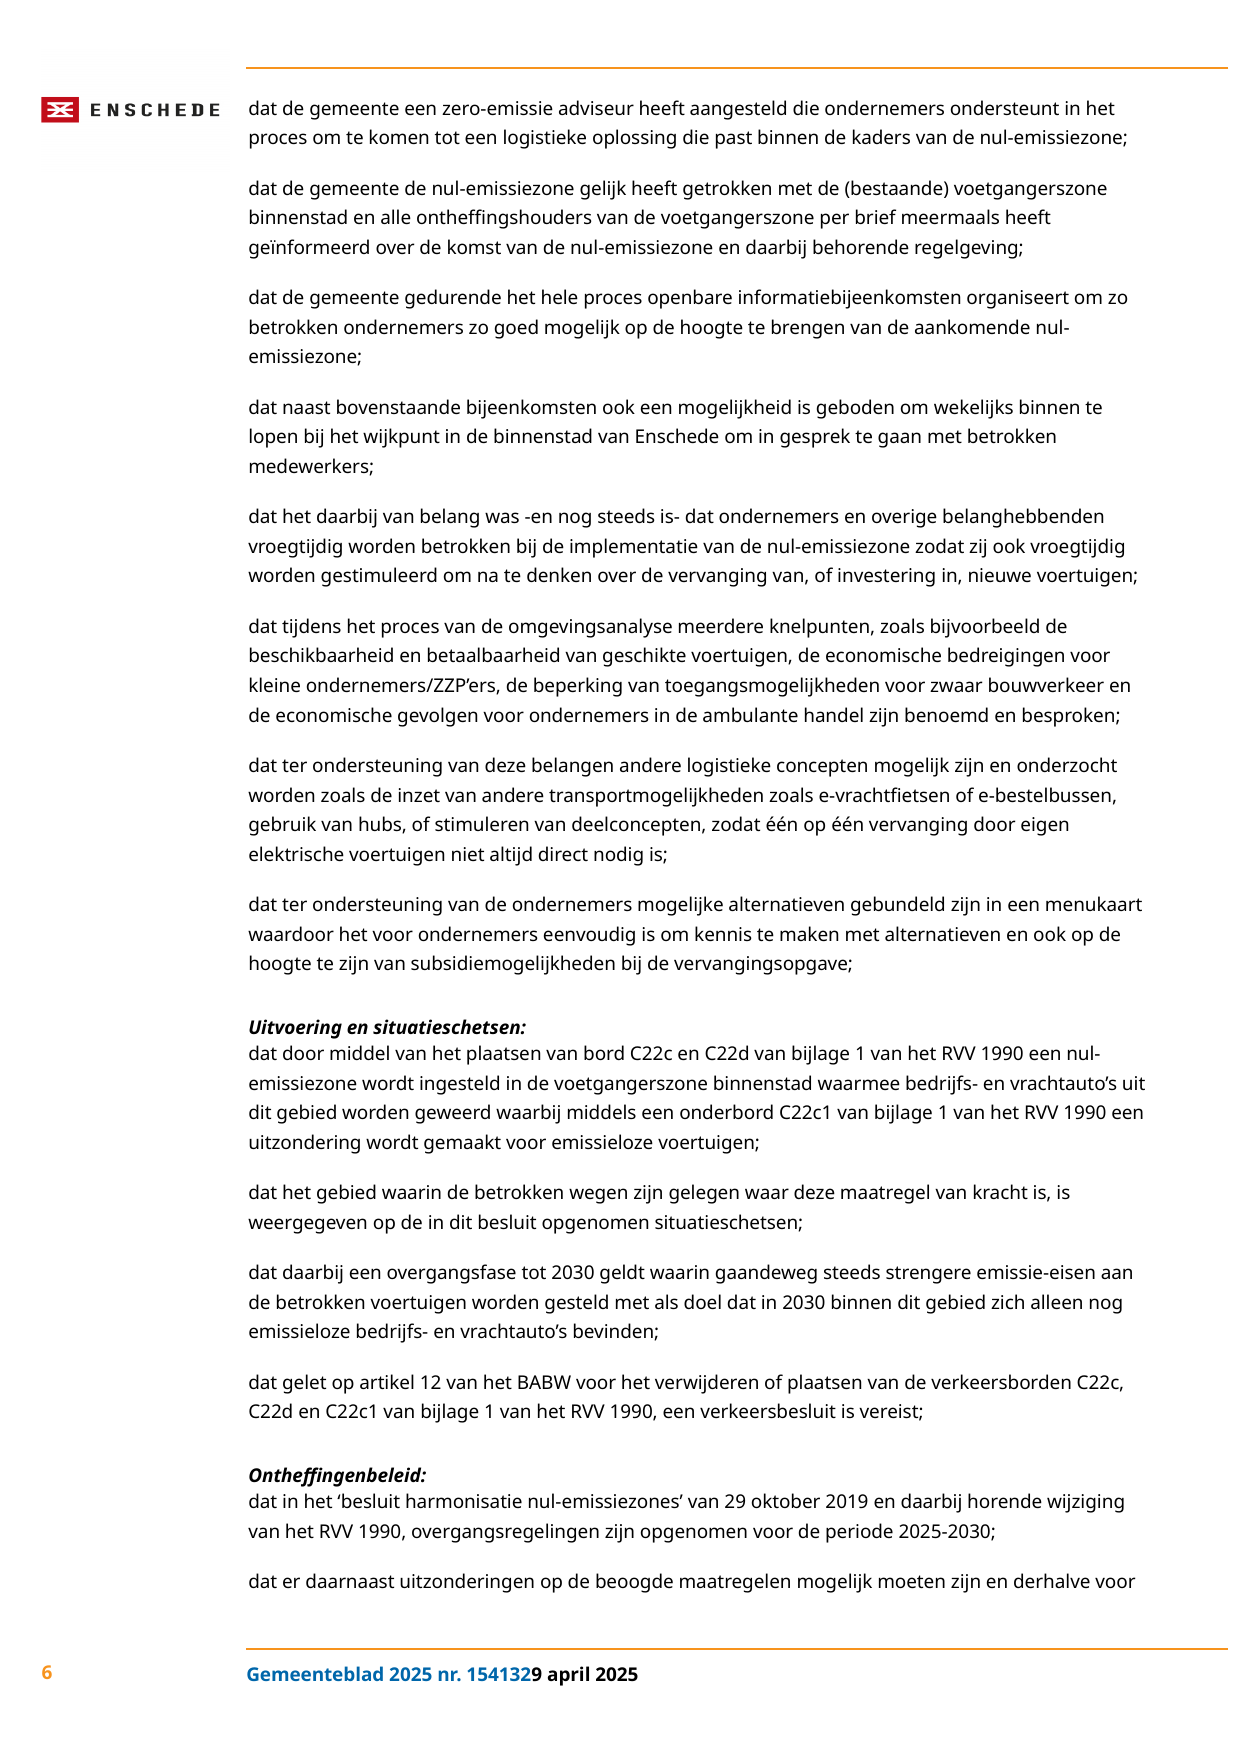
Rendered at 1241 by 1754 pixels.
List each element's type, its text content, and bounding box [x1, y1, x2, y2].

text dat ter ondersteuning van deze belangen andere logistieke concepten mogelijk zijn en onderzocht worden zoals de inzet van andere transportmogelijkheden zoals e-vrachtfietsen of e-bestelbussen, gebruik van hubs, of stimuleren van deelconcepten, zodat één op één vervanging door eigen elektrische voertuigen niet altijd direct nodig is; [248, 752, 1152, 867]
picture [41, 47, 231, 172]
text dat naast bovenstaande bijeenkomsten ook een mogelijkheid is geboden om wekelijks binnen te lopen bij het wijkpunt in de binnenstad van Enschede om in gesprek te gaan met betrokken medewerkers; [248, 394, 1152, 479]
text dat tijdens het proces van de omgevingsanalyse meerdere knelpunten, zoals bijvoorbeeld de beschikbaarheid en betaalbaarheid van geschikte voertuigen, de economische bedreigingen voor kleine ondernemers/ZZP’ers, de beperking van toegangsmogelijkheden voor zwaar bouwverkeer en de economische gevolgen voor ondernemers in de ambulante handel zijn benoemd en besproken; [248, 613, 1152, 728]
text dat het daarbij van belang was -en nog steeds is- dat ondernemers en overige belanghebbenden vroegtijdig worden betrokken bij de implementatie van de nul-emissiezone zodat zij ook vroegtijdig worden gestimuleerd om na te denken over de vervanging van, of investering in, nieuwe voertuigen; [248, 503, 1152, 588]
text dat er daarnaast uitzonderingen op de beoogde maatregelen mogelijk moeten zijn en derhalve voor [248, 1568, 1152, 1594]
text Ontheffingenbeleid: [248, 1463, 1152, 1488]
text dat gelet op artikel 12 van het BABW voor het verwijderen of plaatsen van de verkeersborden C22c, C22d en C22c1 van bijlage 1 van het RVV 1990, een verkeersbesluit is vereist; [248, 1369, 1152, 1424]
text dat de gemeente gedurende het hele proces openbare informatiebijeenkomsten organiseert om zo betrokken ondernemers zo goed mogelijk op de hoogte te brengen van de aankomende nul-emissiezone; [248, 284, 1152, 369]
text dat door middel van het plaatsen van bord C22c en C22d van bijlage 1 van het RVV 1990 een nul-emissiezone wordt ingesteld in de voetgangerszone binnenstad waarmee bedrijfs- en vrachtauto’s uit dit gebied worden geweerd waarbij middels een onderbord C22c1 van bijlage 1 van het RVV 1990 een uitzondering wordt gemaakt voor emissieloze voertuigen; [248, 1040, 1152, 1155]
text dat het gebied waarin de betrokken wegen zijn gelegen waar deze maatregel van kracht is, is weergegeven op de in dit besluit opgenomen situatieschetsen; [248, 1179, 1152, 1235]
text dat de gemeente de nul-emissiezone gelijk heeft getrokken met de (bestaande) voetgangerszone binnenstad en alle ontheffingshouders van de voetgangerszone per brief meermaals heeft geïnformeerd over de komst van de nul-emissiezone en daarbij behorende regelgeving; [248, 175, 1152, 260]
text dat in het ‘besluit harmonisatie nul-emissiezones’ van 29 oktober 2019 en daarbij horende wijziging van het RVV 1990, overgangsregelingen zijn opgenomen voor de periode 2025-2030; [248, 1488, 1152, 1544]
text Uitvoering en situatieschetsen: [248, 1014, 1152, 1040]
text dat de gemeente een zero-emissie adviseur heeft aangesteld die ondernemers ondersteunt in het proces om te komen tot een logistieke oplossing die past binnen de kaders van de nul-emissiezone; [248, 95, 1152, 150]
text dat ter ondersteuning van de ondernemers mogelijke alternatieven gebundeld zijn in een menukaart waardoor het voor ondernemers eenvoudig is om kennis te maken met alternatieven en ook op de hoogte te zijn van subsidiemogelijkheden bij de vervangingsopgave; [248, 891, 1152, 976]
text dat daarbij een overgangsfase tot 2030 geldt waarin gaandeweg steeds strengere emissie-eisen aan de betrokken voertuigen worden gesteld met als doel dat in 2030 binnen dit gebied zich alleen nog emissieloze bedrijfs- en vrachtauto’s bevinden; [248, 1259, 1152, 1344]
